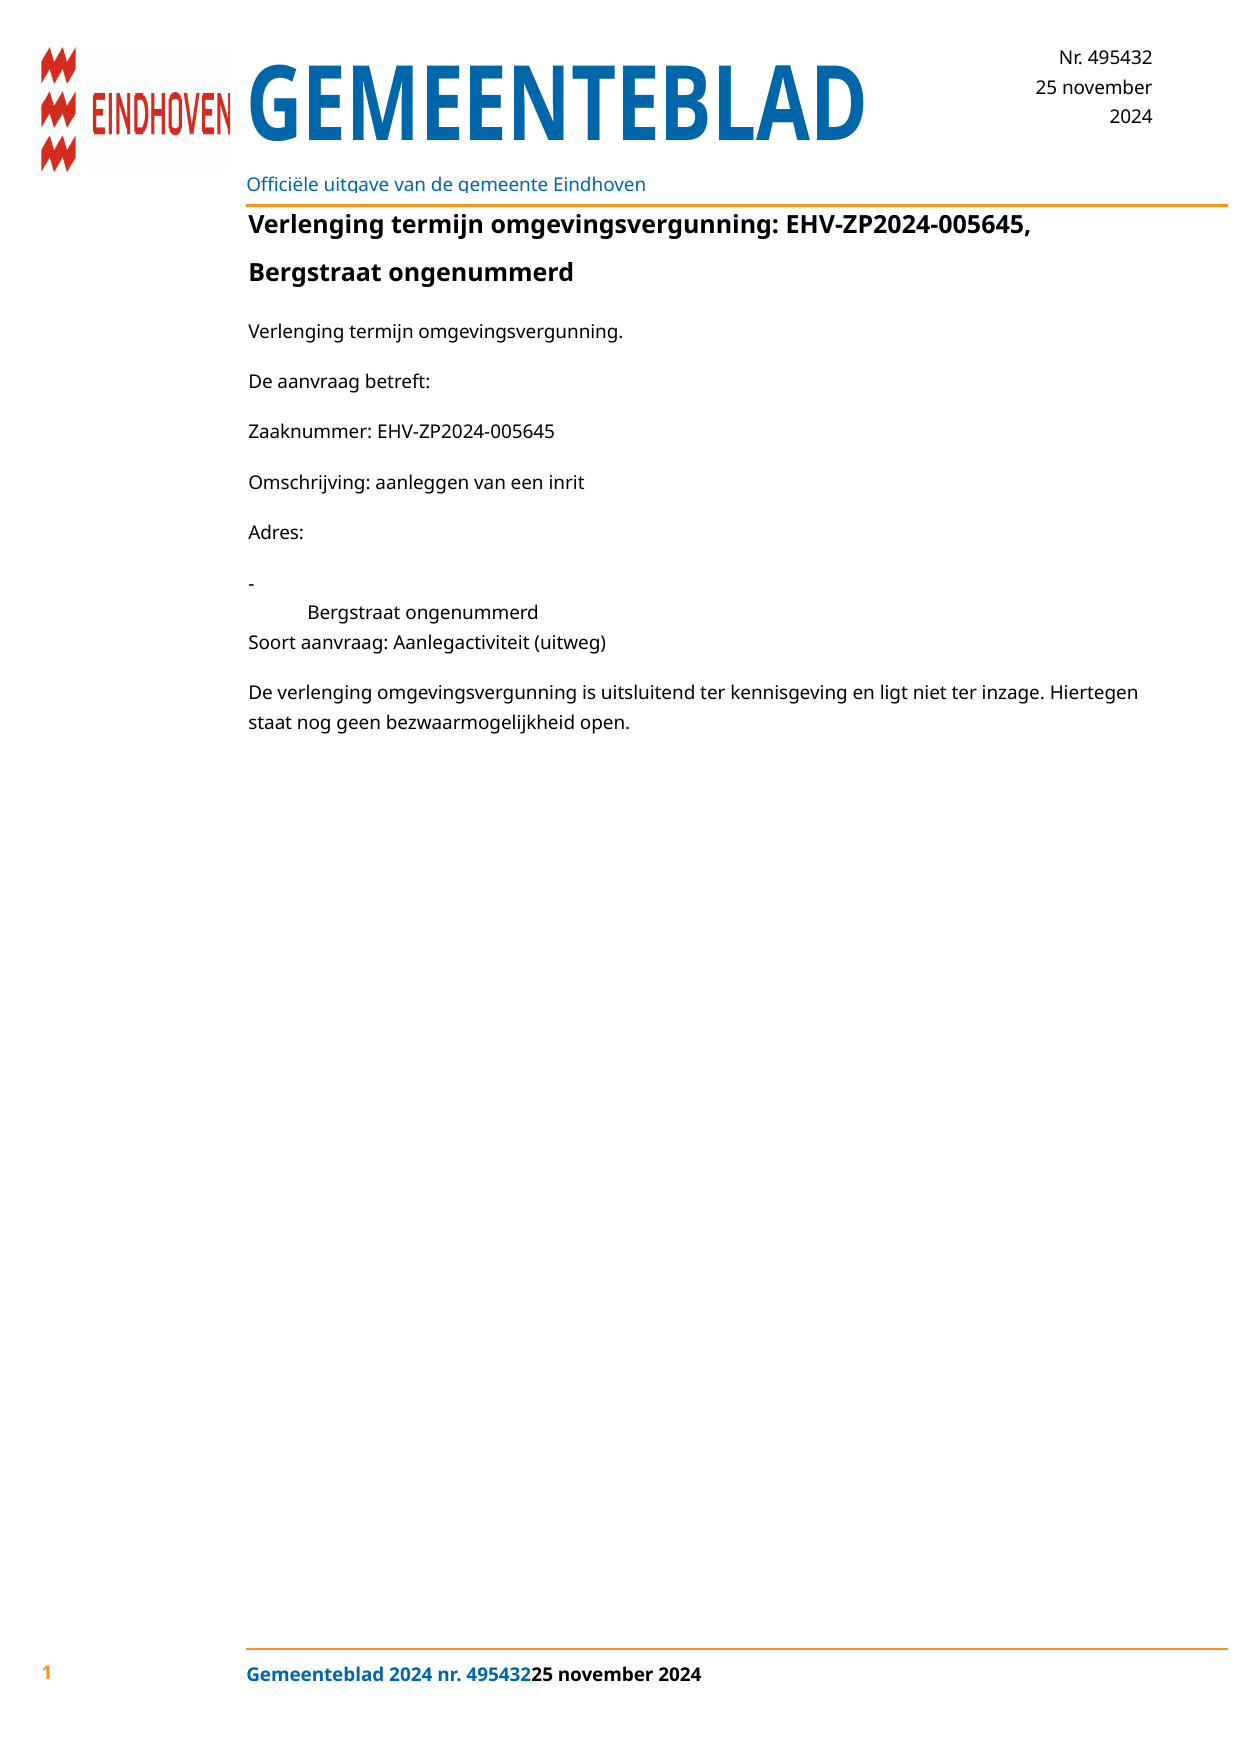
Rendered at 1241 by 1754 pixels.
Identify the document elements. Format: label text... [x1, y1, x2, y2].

text Adres: [248, 519, 1152, 545]
text Omschrijving: aanleggen van een inrit [248, 469, 1152, 495]
picture [41, 47, 231, 172]
text De verlenging omgevingsvergunning is uitsluitend ter kennisgeving en ligt niet ter inzage. Hiertegen staat nog geen bezwaarmogelijkheid open. [248, 679, 1152, 735]
text Soort aanvraag: Aanlegactiviteit (uitweg) [248, 629, 1152, 655]
text Verlenging termijn omgevingsvergunning. [248, 318, 1152, 344]
text Zaaknummer: EHV-ZP2024-005645 [248, 419, 1152, 444]
text Verlenging termijn omgevingsvergunning: EHV-ZP2024-005645, Bergstraat ongenummerd [248, 207, 1152, 288]
list Bergstraat ongenummerd [248, 599, 1152, 625]
text De aanvraag betreft: [248, 368, 1152, 394]
